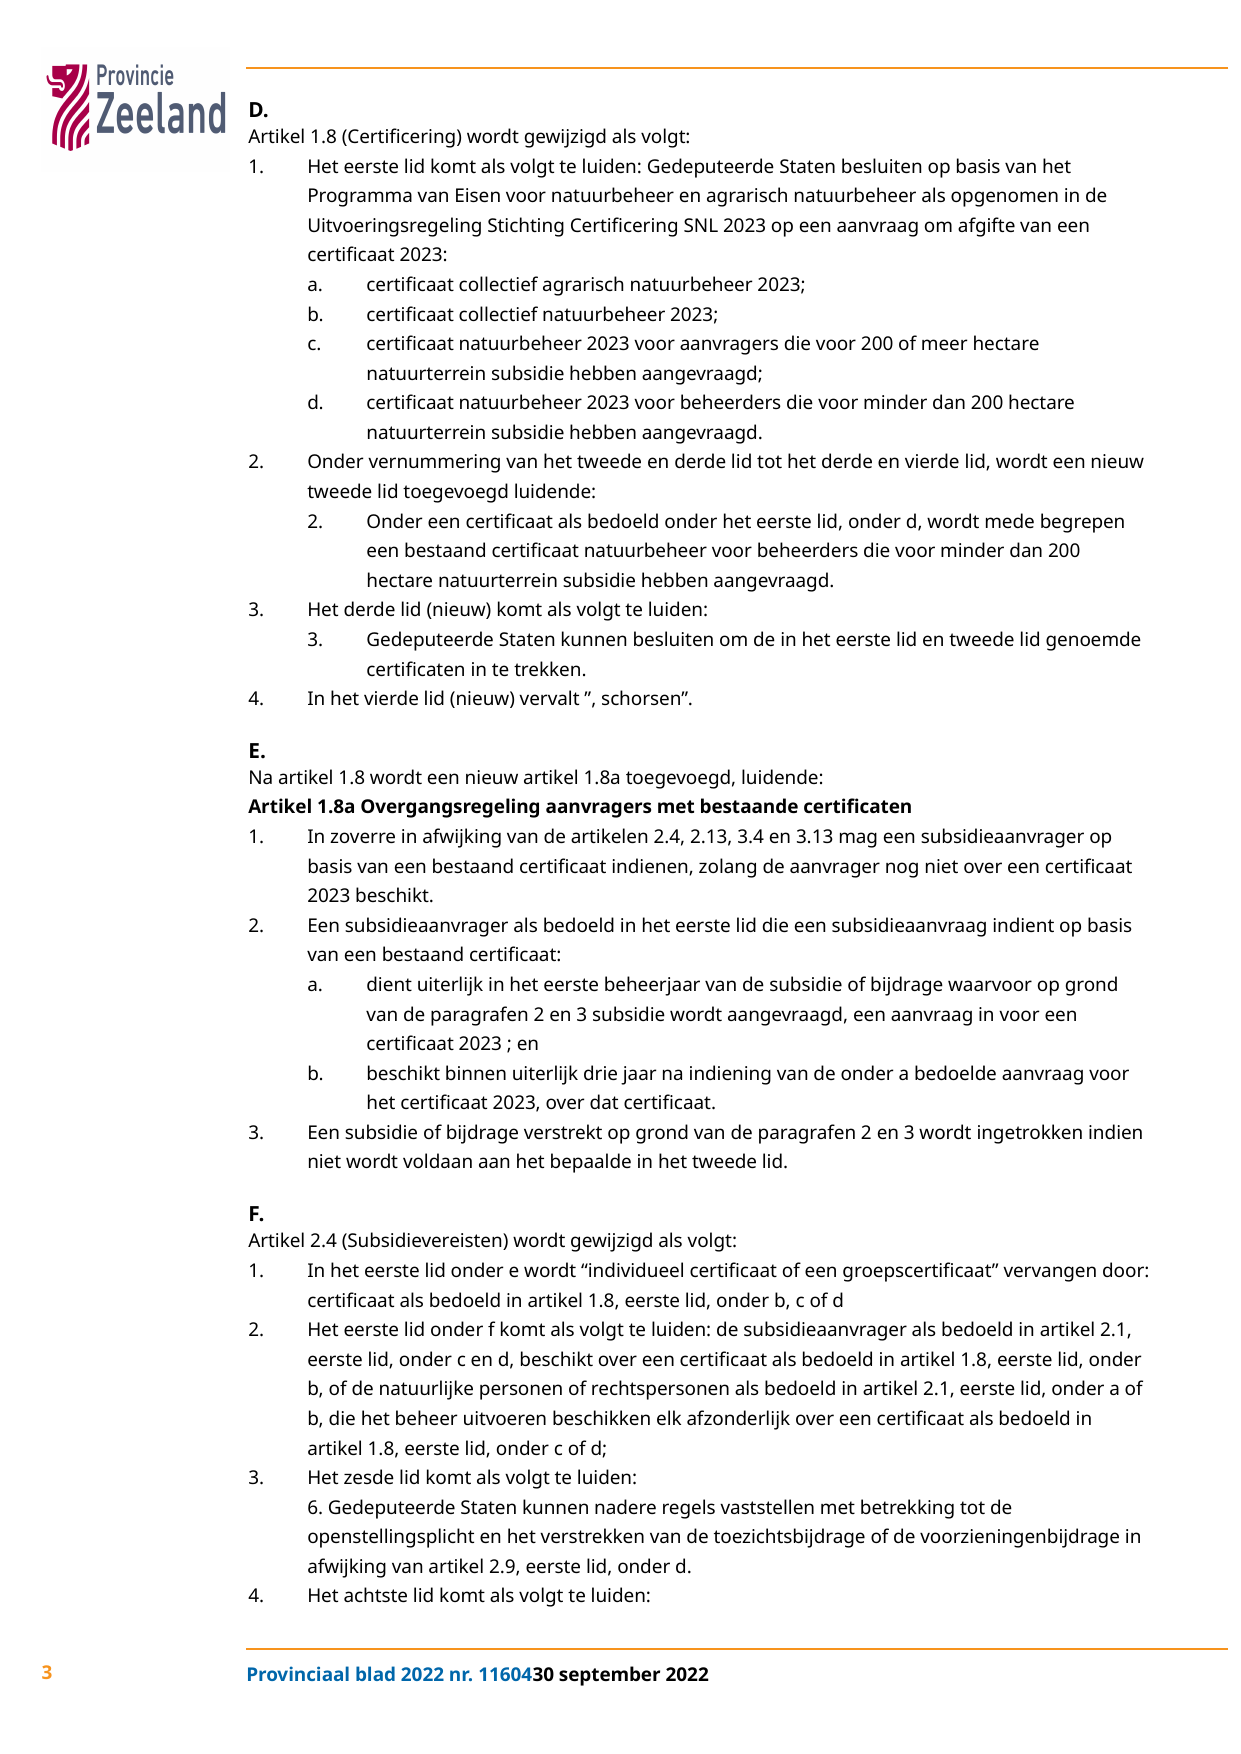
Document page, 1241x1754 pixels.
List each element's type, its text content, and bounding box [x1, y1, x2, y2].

list beschikt binnen uiterlijk drie jaar na indiening van de onder a bedoelde aanvraag voor het certificaat 2023, over dat certificaat. [307, 1060, 1152, 1115]
picture [41, 47, 231, 172]
list Het derde lid (nieuw) komt als volgt te luiden: [248, 597, 1152, 622]
list Het achtste lid komt als volgt te luiden: [248, 1583, 1152, 1608]
list In het vierde lid (nieuw) vervalt ”, schorsen”. [248, 685, 1152, 711]
list Onder vernummering van het tweede en derde lid tot het derde en vierde lid, wordt een nieuw tweede lid toegevoegd luidende: [248, 449, 1152, 504]
text Na artikel 1.8 wordt een nieuw artikel 1.8a toegevoegd, luidende: [248, 764, 1152, 790]
list Het zesde lid komt als volgt te luiden: [248, 1464, 1152, 1490]
list Een subsidie of bijdrage verstrekt op grond van de paragrafen 2 en 3 wordt ingetrokken indien niet wordt voldaan aan het bepaalde in het tweede lid. [248, 1119, 1152, 1174]
list In zoverre in afwijking van de artikelen 2.4, 2.13, 3.4 en 3.13 mag een subsidieaanvrager op basis van een bestaand certificaat indienen, zolang de aanvrager nog niet over een certificaat 2023 beschikt. [248, 823, 1152, 908]
list 6. Gedeputeerde Staten kunnen nadere regels vaststellen met betrekking tot de openstellingsplicht en het verstrekken van de toezichtsbijdrage of de voorzieningenbijdrage in afwijking van artikel 2.9, eerste lid, onder d. [248, 1494, 1152, 1579]
text Artikel 1.8a Overgangsregeling aanvragers met bestaande certificaten [248, 794, 1152, 819]
text E. [248, 736, 1152, 764]
list certificaat collectief agrarisch natuurbeheer 2023; [307, 271, 1152, 297]
list certificaat collectief natuurbeheer 2023; [307, 301, 1152, 326]
text F. [248, 1199, 1152, 1228]
list certificaat natuurbeheer 2023 voor beheerders die voor minder dan 200 hectare natuurterrein subsidie hebben aangevraagd. [307, 389, 1152, 445]
list Het eerste lid komt als volgt te luiden: Gedeputeerde Staten besluiten op basis van het Programma van Eisen voor natuurbeheer en agrarisch natuurbeheer als opgenomen in de Uitvoeringsregeling Stichting Certificering SNL 2023 op een aanvraag om afgifte van een certificaat 2023: [248, 153, 1152, 267]
list dient uiterlijk in het eerste beheerjaar van de subsidie of bijdrage waarvoor op grond van de paragrafen 2 en 3 subsidie wordt aangevraagd, een aanvraag in voor een certificaat 2023 ; en [307, 971, 1152, 1056]
list certificaat natuurbeheer 2023 voor aanvragers die voor 200 of meer hectare natuurterrein subsidie hebben aangevraagd; [307, 330, 1152, 386]
list Een subsidieaanvrager als bedoeld in het eerste lid die een subsidieaanvraag indient op basis van een bestaand certificaat: [248, 912, 1152, 967]
text D. [248, 95, 1152, 123]
list Onder een certificaat als bedoeld onder het eerste lid, onder d, wordt mede begrepen een bestaand certificaat natuurbeheer voor beheerders die voor minder dan 200 hectare natuurterrein subsidie hebben aangevraagd. [307, 508, 1152, 593]
list Gedeputeerde Staten kunnen besluiten om de in het eerste lid en tweede lid genoemde certificaten in te trekken. [307, 626, 1152, 681]
list In het eerste lid onder e wordt “individueel certificaat of een groepscertificaat” vervangen door: certificaat als bedoeld in artikel 1.8, eerste lid, onder b, c of d [248, 1257, 1152, 1312]
list Het eerste lid onder f komt als volgt te luiden: de subsidieaanvrager als bedoeld in artikel 2.1, eerste lid, onder c en d, beschikt over een certificaat als bedoeld in artikel 1.8, eerste lid, onder b, of de natuurlijke personen of rechtspersonen als bedoeld in artikel 2.1, eerste lid, onder a of b, die het beheer uitvoeren beschikken elk afzonderlijk over een certificaat als bedoeld in artikel 1.8, eerste lid, onder c of d; [248, 1316, 1152, 1460]
text Artikel 2.4 (Subsidievereisten) wordt gewijzigd als volgt: [248, 1228, 1152, 1253]
text Artikel 1.8 (Certificering) wordt gewijzigd als volgt: [248, 123, 1152, 149]
